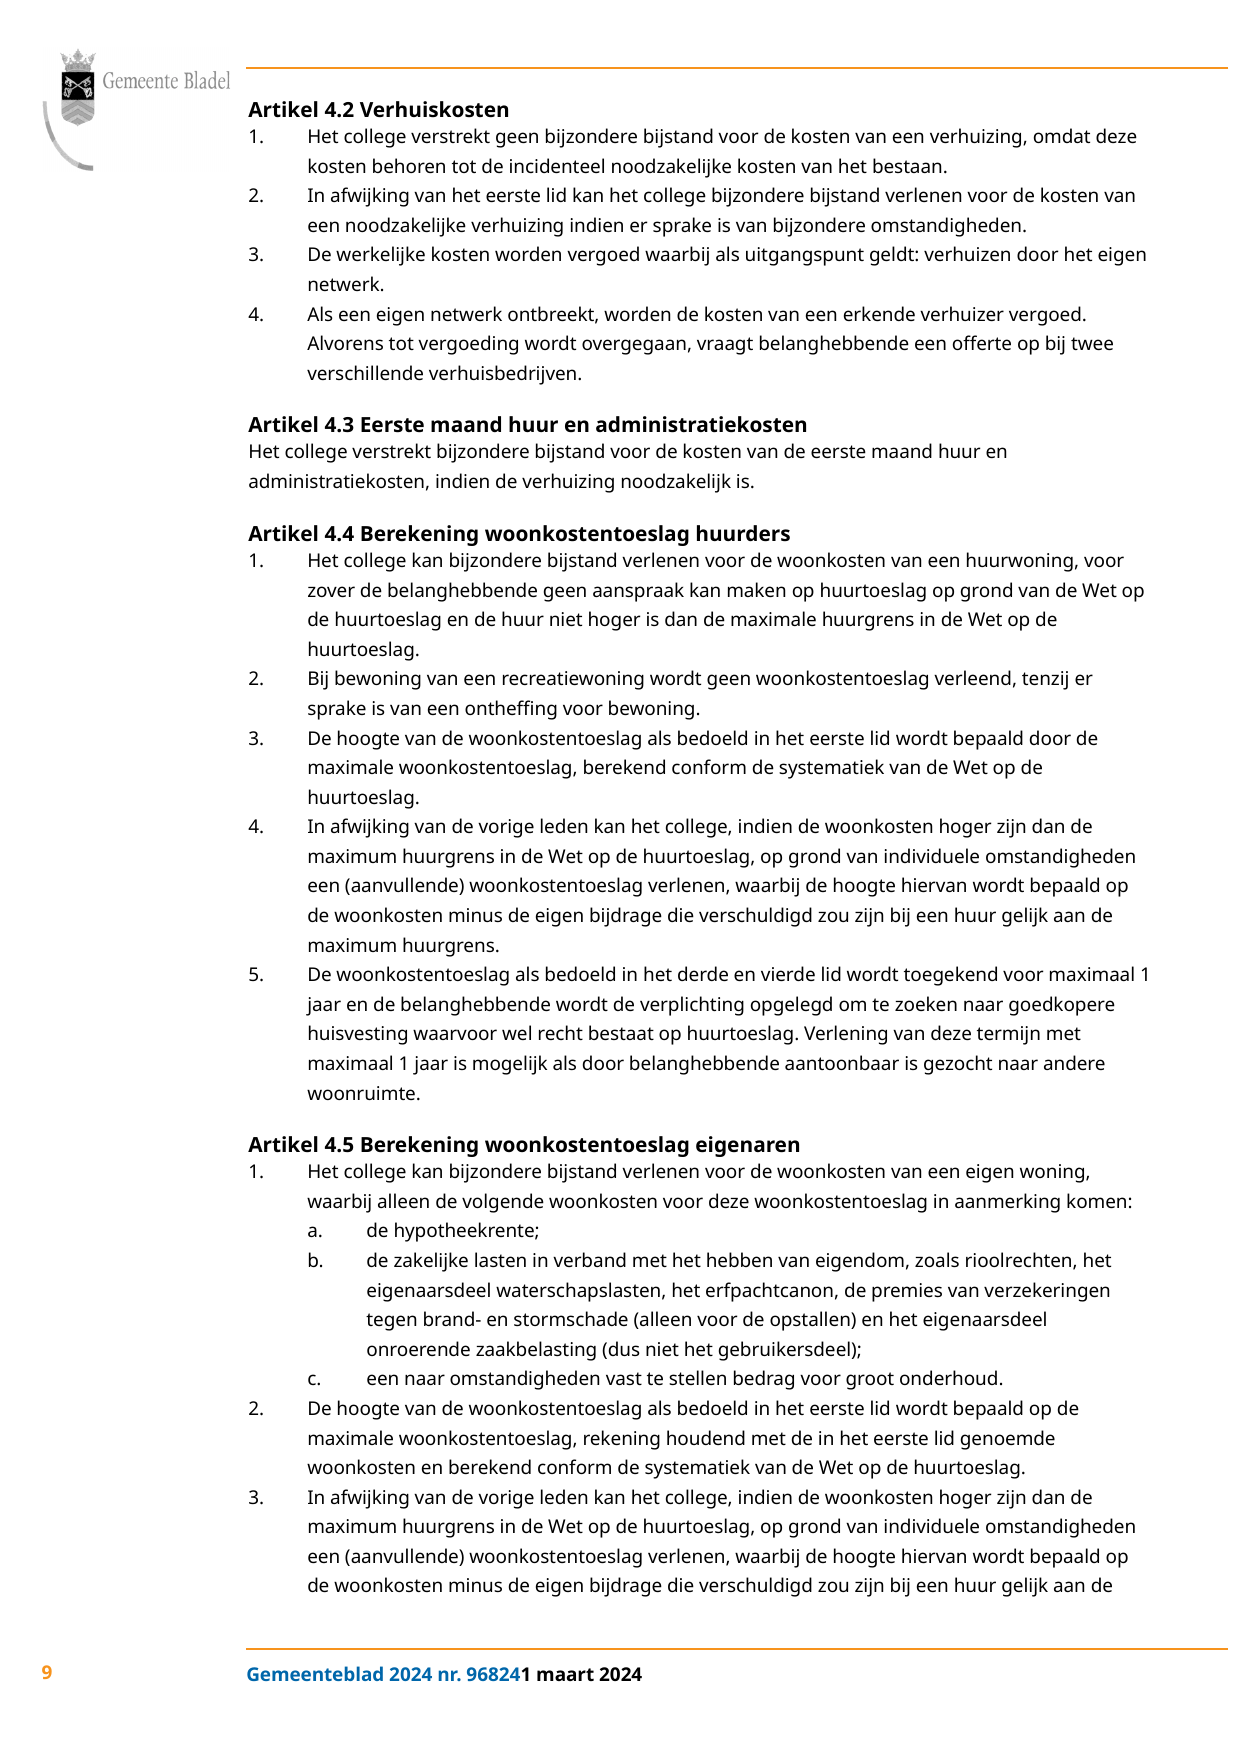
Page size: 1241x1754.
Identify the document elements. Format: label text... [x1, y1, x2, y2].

text Artikel 4.3 Eerste maand huur en administratiekosten [248, 410, 1152, 439]
list Het college kan bijzondere bijstand verlenen voor de woonkosten van een huurwoning, voor zover de belanghebbende geen aanspraak kan maken op huurtoeslag op grond van de Wet op de huurtoeslag en de huur niet hoger is dan de maximale huurgrens in de Wet op de huurtoeslag. [248, 547, 1152, 662]
list een naar omstandigheden vast te stellen bedrag voor groot onderhoud. [307, 1366, 1152, 1391]
list De woonkostentoeslag als bedoeld in het derde en vierde lid wordt toegekend voor maximaal 1 jaar en de belanghebbende wordt de verplichting opgelegd om te zoeken naar goedkopere huisvesting waarvoor wel recht bestaat op huurtoeslag. Verlening van deze termijn met maximaal 1 jaar is mogelijk als door belanghebbende aantoonbaar is gezocht naar andere woonruimte. [248, 961, 1152, 1105]
text Artikel 4.2 Verhuiskosten [248, 95, 1152, 123]
text Artikel 4.5 Berekening woonkostentoeslag eigenaren [248, 1130, 1152, 1158]
list In afwijking van de vorige leden kan het college, indien de woonkosten hoger zijn dan de maximum huurgrens in de Wet op de huurtoeslag, op grond van individuele omstandigheden een (aanvullende) woonkostentoeslag verlenen, waarbij de hoogte hiervan wordt bepaald op de woonkosten minus de eigen bijdrage die verschuldigd zou zijn bij een huur gelijk aan de maximum huurgrens. [248, 813, 1152, 957]
list In afwijking van de vorige leden kan het college, indien de woonkosten hoger zijn dan de maximum huurgrens in de Wet op de huurtoeslag, op grond van individuele omstandigheden een (aanvullende) woonkostentoeslag verlenen, waarbij de hoogte hiervan wordt bepaald op de woonkosten minus de eigen bijdrage die verschuldigd zou zijn bij een huur gelijk aan de [248, 1484, 1152, 1598]
text Artikel 4.4 Berekening woonkostentoeslag huurders [248, 519, 1152, 547]
picture [41, 47, 231, 172]
list De hoogte van de woonkostentoeslag als bedoeld in het eerste lid wordt bepaald op de maximale woonkostentoeslag, rekening houdend met de in het eerste lid genoemde woonkosten en berekend conform de systematiek van de Wet op de huurtoeslag. [248, 1395, 1152, 1480]
list Bij bewoning van een recreatiewoning wordt geen woonkostentoeslag verleend, tenzij er sprake is van een ontheffing voor bewoning. [248, 666, 1152, 721]
list Het college verstrekt geen bijzondere bijstand voor de kosten van een verhuizing, omdat deze kosten behoren tot de incidenteel noodzakelijke kosten van het bestaan. [248, 123, 1152, 178]
list de hypotheekrente; [307, 1218, 1152, 1243]
list de zakelijke lasten in verband met het hebben van eigendom, zoals rioolrechten, het eigenaarsdeel waterschapslasten, het erfpachtcanon, de premies van verzekeringen tegen brand- en stormschade (alleen voor de opstallen) en het eigenaarsdeel onroerende zaakbelasting (dus niet het gebruikersdeel); [307, 1247, 1152, 1362]
text Het college verstrekt bijzondere bijstand voor de kosten van de eerste maand huur en administratiekosten, indien de verhuizing noodzakelijk is. [248, 439, 1152, 494]
list In afwijking van het eerste lid kan het college bijzondere bijstand verlenen voor de kosten van een noodzakelijke verhuizing indien er sprake is van bijzondere omstandigheden. [248, 182, 1152, 238]
list Het college kan bijzondere bijstand verlenen voor de woonkosten van een eigen woning, waarbij alleen de volgende woonkosten voor deze woonkostentoeslag in aanmerking komen: [248, 1158, 1152, 1214]
list De werkelijke kosten worden vergoed waarbij als uitgangspunt geldt: verhuizen door het eigen netwerk. [248, 242, 1152, 297]
list De hoogte van de woonkostentoeslag als bedoeld in het eerste lid wordt bepaald door de maximale woonkostentoeslag, berekend conform de systematiek van de Wet op de huurtoeslag. [248, 725, 1152, 809]
list Als een eigen netwerk ontbreekt, worden de kosten van een erkende verhuizer vergoed. Alvorens tot vergoeding wordt overgegaan, vraagt belanghebbende een offerte op bij twee verschillende verhuisbedrijven. [248, 301, 1152, 386]
